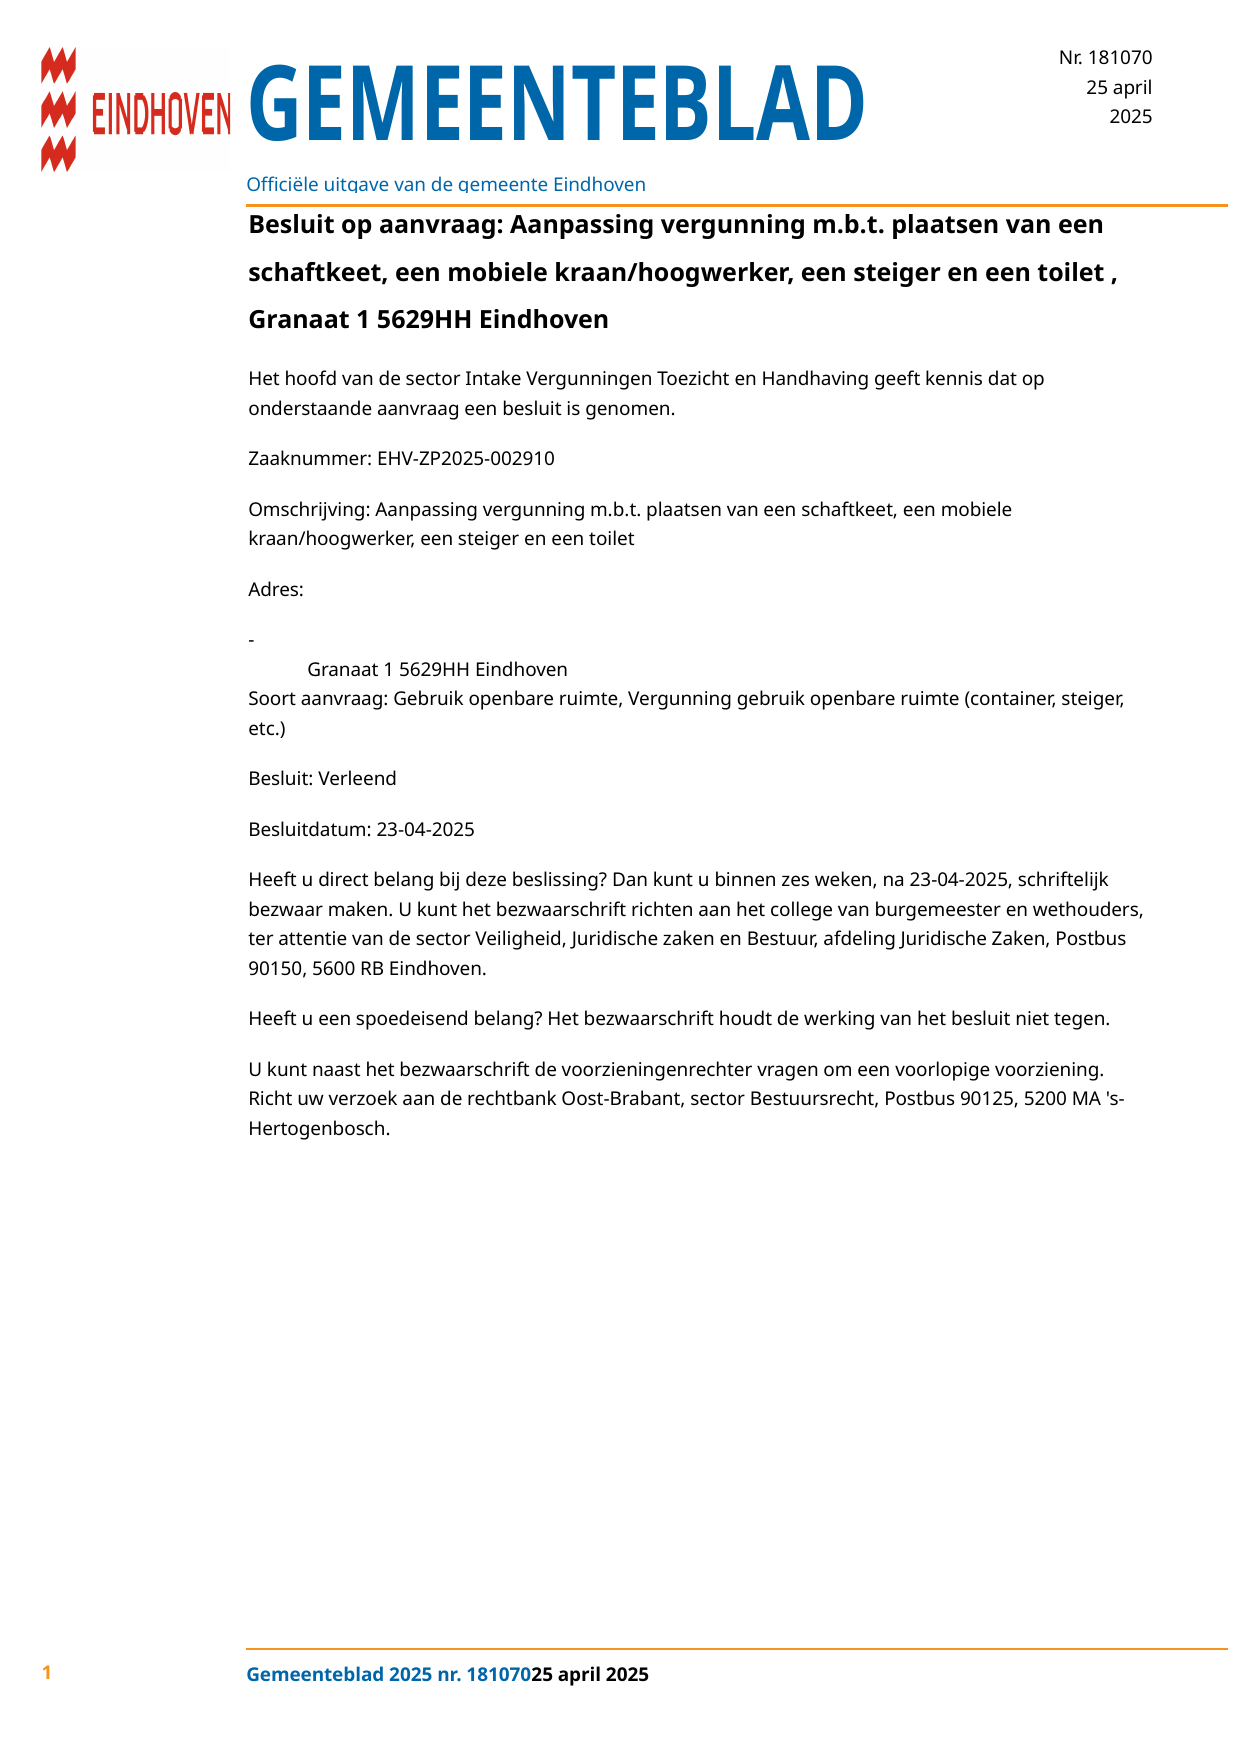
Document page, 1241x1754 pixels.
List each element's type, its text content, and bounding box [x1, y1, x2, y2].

text Besluit op aanvraag: Aanpassing vergunning m.b.t. plaatsen van een schaftkeet, een mobiele kraan/hoogwerker, een steiger en een toilet , Granaat 1 5629HH Eindhoven [248, 207, 1152, 336]
text Heeft u een spoedeisend belang? Het bezwaarschrift houdt de werking van het besluit niet tegen. [248, 1006, 1152, 1031]
text U kunt naast het bezwaarschrift de voorzieningenrechter vragen om een voorlopige voorziening. Richt uw verzoek aan de rechtbank Oost-Brabant, sector Bestuursrecht, Postbus 90125, 5200 MA 's-Hertogenbosch. [248, 1056, 1152, 1141]
text Besluit: Verleend [248, 766, 1152, 791]
text Soort aanvraag: Gebruik openbare ruimte, Vergunning gebruik openbare ruimte (container, steiger, etc.) [248, 686, 1152, 741]
picture [41, 47, 231, 172]
text Besluitdatum: 23-04-2025 [248, 816, 1152, 842]
text Het hoofd van de sector Intake Vergunningen Toezicht en Handhaving geeft kennis dat op onderstaande aanvraag een besluit is genomen. [248, 366, 1152, 421]
text Omschrijving: Aanpassing vergunning m.b.t. plaatsen van een schaftkeet, een mobiele kraan/hoogwerker, een steiger en een toilet [248, 496, 1152, 551]
text Adres: [248, 576, 1152, 602]
text Heeft u direct belang bij deze beslissing? Dan kunt u binnen zes weken, na 23-04-2025, schriftelijk bezwaar maken. U kunt het bezwaarschrift richten aan het college van burgemeester en wethouders, ter attentie van de sector Veiligheid, Juridische zaken en Bestuur, afdeling Juridische Zaken, Postbus 90150, 5600 RB Eindhoven. [248, 866, 1152, 981]
list Granaat 1 5629HH Eindhoven [248, 656, 1152, 682]
text Zaaknummer: EHV-ZP2025-002910 [248, 446, 1152, 471]
